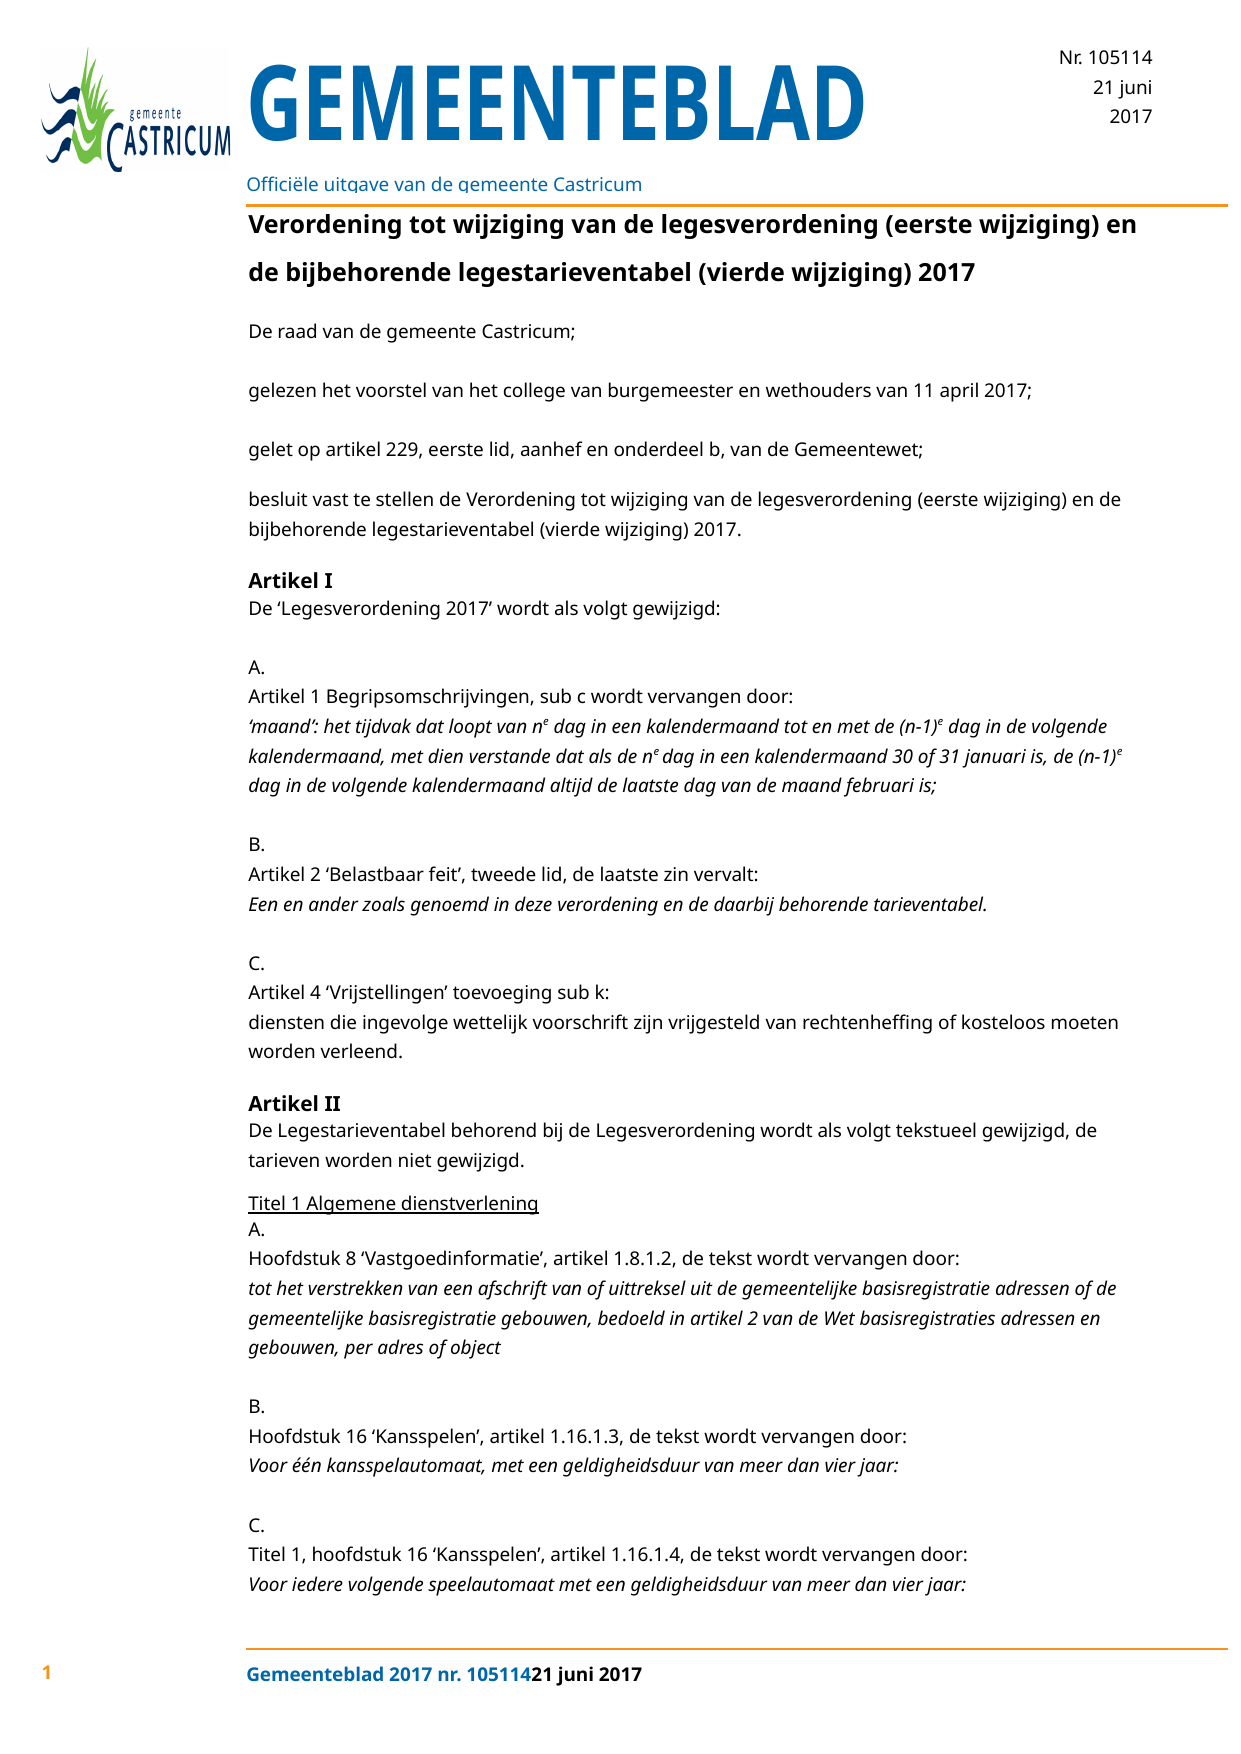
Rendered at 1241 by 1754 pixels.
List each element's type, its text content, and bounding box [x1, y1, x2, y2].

text ‘maand’: het tijdvak dat loopt van ne dag in een kalendermaand tot en met de (n-1)e dag in de volgende kalendermaand, met dien verstande dat als de ne dag in een kalendermaand 30 of 31 januari is, de (n-1)e dag in de volgende kalendermaand altijd de laatste dag van de maand februari is; [248, 713, 1152, 798]
text Een en ander zoals genoemd in deze verordening en de daarbij behorende tarieventabel. [248, 891, 1152, 917]
text C. [248, 950, 1152, 976]
text Artikel 2 ‘Belastbaar feit’, tweede lid, de laatste zin vervalt: [248, 861, 1152, 887]
picture [41, 47, 231, 172]
text Artikel 4 ‘Vrijstellingen’ toevoeging sub k: [248, 979, 1152, 1005]
text A. [248, 1216, 1152, 1242]
text Voor één kansspelautomaat, met een geldigheidsduur van meer dan vier jaar: [248, 1453, 1152, 1478]
text B. [248, 1393, 1152, 1419]
text Voor iedere volgende speelautomaat met een geldigheidsduur van meer dan vier jaar: [248, 1571, 1152, 1597]
text Titel 1, hoofdstuk 16 ‘Kansspelen’, artikel 1.16.1.4, de tekst wordt vervangen door: [248, 1541, 1152, 1567]
text De Legestarieventabel behorend bij de Legesverordening wordt als volgt tekstueel gewijzigd, de tarieven worden niet gewijzigd. [248, 1118, 1152, 1173]
text Artikel I [248, 567, 1152, 595]
text Hoofdstuk 16 ‘Kansspelen’, artikel 1.16.1.3, de tekst wordt vervangen door: [248, 1423, 1152, 1449]
text gelet op artikel 229, eerste lid, aanhef en onderdeel b, van de Gemeentewet; [248, 436, 1152, 462]
text Verordening tot wijziging van de legesverordening (eerste wijziging) en de bijbehorende legestarieventabel (vierde wijziging) 2017 [248, 207, 1152, 288]
text tot het verstrekken van een afschrift van of uittreksel uit de gemeentelijke basisregistratie adressen of de gemeentelijke basisregistratie gebouwen, bedoeld in artikel 2 van de Wet basisregistraties adressen en gebouwen, per adres of object [248, 1275, 1152, 1360]
text besluit vast te stellen de Verordening tot wijziging van de legesverordening (eerste wijziging) en de bijbehorende legestarieventabel (vierde wijziging) 2017. [248, 487, 1152, 542]
text A. [248, 654, 1152, 680]
text B. [248, 832, 1152, 857]
text C. [248, 1512, 1152, 1538]
text De ‘Legesverordening 2017’ wordt als volgt gewijzigd: [248, 595, 1152, 621]
text diensten die ingevolge wettelijk voorschrift zijn vrijgesteld van rechtenheffing of kosteloos moeten worden verleend. [248, 1009, 1152, 1064]
text Hoofdstuk 8 ‘Vastgoedinformatie’, artikel 1.8.1.2, de tekst wordt vervangen door: [248, 1246, 1152, 1271]
text gelezen het voorstel van het college van burgemeester en wethouders van 11 april 2017; [248, 377, 1152, 403]
text Artikel II [248, 1089, 1152, 1118]
text Titel 1 Algemene dienstverlening [248, 1190, 1152, 1216]
text De raad van de gemeente Castricum; [248, 318, 1152, 344]
text Artikel 1 Begripsomschrijvingen, sub c wordt vervangen door: [248, 684, 1152, 709]
